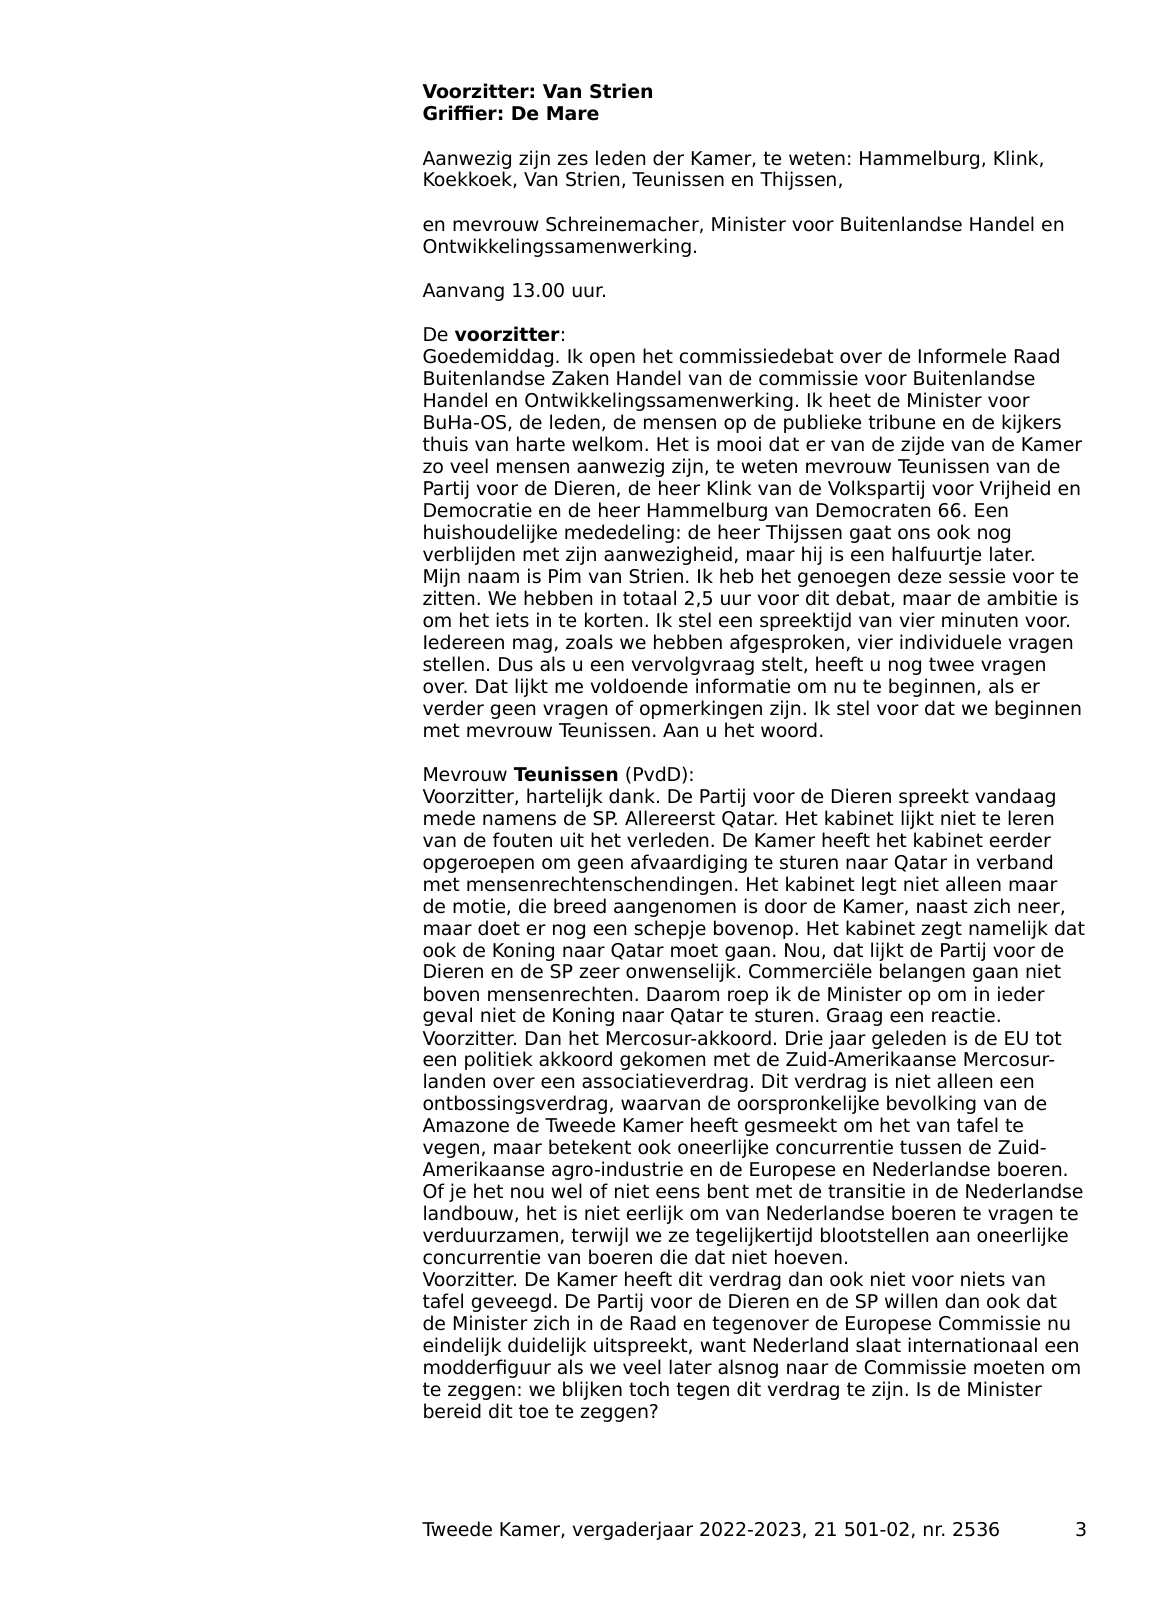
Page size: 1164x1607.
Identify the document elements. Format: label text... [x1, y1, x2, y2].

text Voorzitter. Dan het Mercosur-akkoord. Drie jaar geleden is de EU tot een politiek akkoord gekomen met de Zuid-Amerikaanse Mercosur-landen over een associatieverdrag. Dit verdrag is niet alleen een ontbossingsverdrag, waarvan de oorspronkelijke bevolking van de Amazone de Tweede Kamer heeft gesmeekt om het van tafel te vegen, maar betekent ook oneerlijke concurrentie tussen de Zuid-Amerikaanse agro-industrie en de Europese en Nederlandse boeren. Of je het nou wel of niet eens bent met de transitie in de Nederlandse landbouw, het is niet eerlijk om van Nederlandse boeren te vragen te verduurzamen, terwijl we ze tegelijkertijd blootstellen aan oneerlijke concurrentie van boeren die dat niet hoeven. [422, 1027, 1087, 1269]
text Goedemiddag. Ik open het commissiedebat over de Informele Raad Buitenlandse Zaken Handel van de commissie voor Buitenlandse Handel en Ontwikkelingssamenwerking. Ik heet de Minister voor BuHa-OS, de leden, de mensen op de publieke tribune en de kijkers thuis van harte welkom. Het is mooi dat er van de zijde van de Kamer zo veel mensen aanwezig zijn, te weten mevrouw Teunissen van de Partij voor de Dieren, de heer Klink van de Volkspartij voor Vrijheid en Democratie en de heer Hammelburg van Democraten 66. Een huishoudelijke mededeling: de heer Thijssen gaat ons ook nog verblijden met zijn aanwezigheid, maar hij is een halfuurtje later. [422, 346, 1087, 566]
text De voorzitter: [422, 324, 1087, 346]
text Griffier: De Mare [422, 103, 1087, 125]
text Mijn naam is Pim van Strien. Ik heb het genoegen deze sessie voor te zitten. We hebben in totaal 2,5 uur voor dit debat, maar de ambitie is om het iets in te korten. Ik stel een spreektijd van vier minuten voor. Iedereen mag, zoals we hebben afgesproken, vier individuele vragen stellen. Dus als u een vervolgvraag stelt, heeft u nog twee vragen over. Dat lijkt me voldoende informatie om nu te beginnen, als er verder geen vragen of opmerkingen zijn. Ik stel voor dat we beginnen met mevrouw Teunissen. Aan u het woord. [422, 566, 1087, 741]
text en mevrouw Schreinemacher, Minister voor Buitenlandse Handel en Ontwikkelingssamenwerking. [422, 213, 1087, 257]
text Mevrouw Teunissen (PvdD): [422, 764, 1087, 786]
text Voorzitter, hartelijk dank. De Partij voor de Dieren spreekt vandaag mede namens de SP. Allereerst Qatar. Het kabinet lijkt niet te leren van de fouten uit het verleden. De Kamer heeft het kabinet eerder opgeroepen om geen afvaardiging te sturen naar Qatar in verband met mensenrechtenschendingen. Het kabinet legt niet alleen maar de motie, die breed aangenomen is door de Kamer, naast zich neer, maar doet er nog een schepje bovenop. Het kabinet zegt namelijk dat ook de Koning naar Qatar moet gaan. Nou, dat lijkt de Partij voor de Dieren en de SP zeer onwenselijk. Commerciële belangen gaan niet boven mensenrechten. Daarom roep ik de Minister op om in ieder geval niet de Koning naar Qatar te sturen. Graag een reactie. [422, 786, 1087, 1027]
text Voorzitter: Van Strien [422, 81, 1087, 103]
text Voorzitter. De Kamer heeft dit verdrag dan ook niet voor niets van tafel geveegd. De Partij voor de Dieren en de SP willen dan ook dat de Minister zich in de Raad en tegenover de Europese Commissie nu eindelijk duidelijk uitspreekt, want Nederland slaat internationaal een modderfiguur als we veel later alsnog naar de Commissie moeten om te zeggen: we blijken toch tegen dit verdrag te zijn. Is de Minister bereid dit toe te zeggen? [422, 1269, 1087, 1423]
text Aanvang 13.00 uur. [422, 280, 1087, 302]
text Aanwezig zijn zes leden der Kamer, te weten: Hammelburg, Klink, Koekkoek, Van Strien, Teunissen en Thijssen, [422, 147, 1087, 191]
